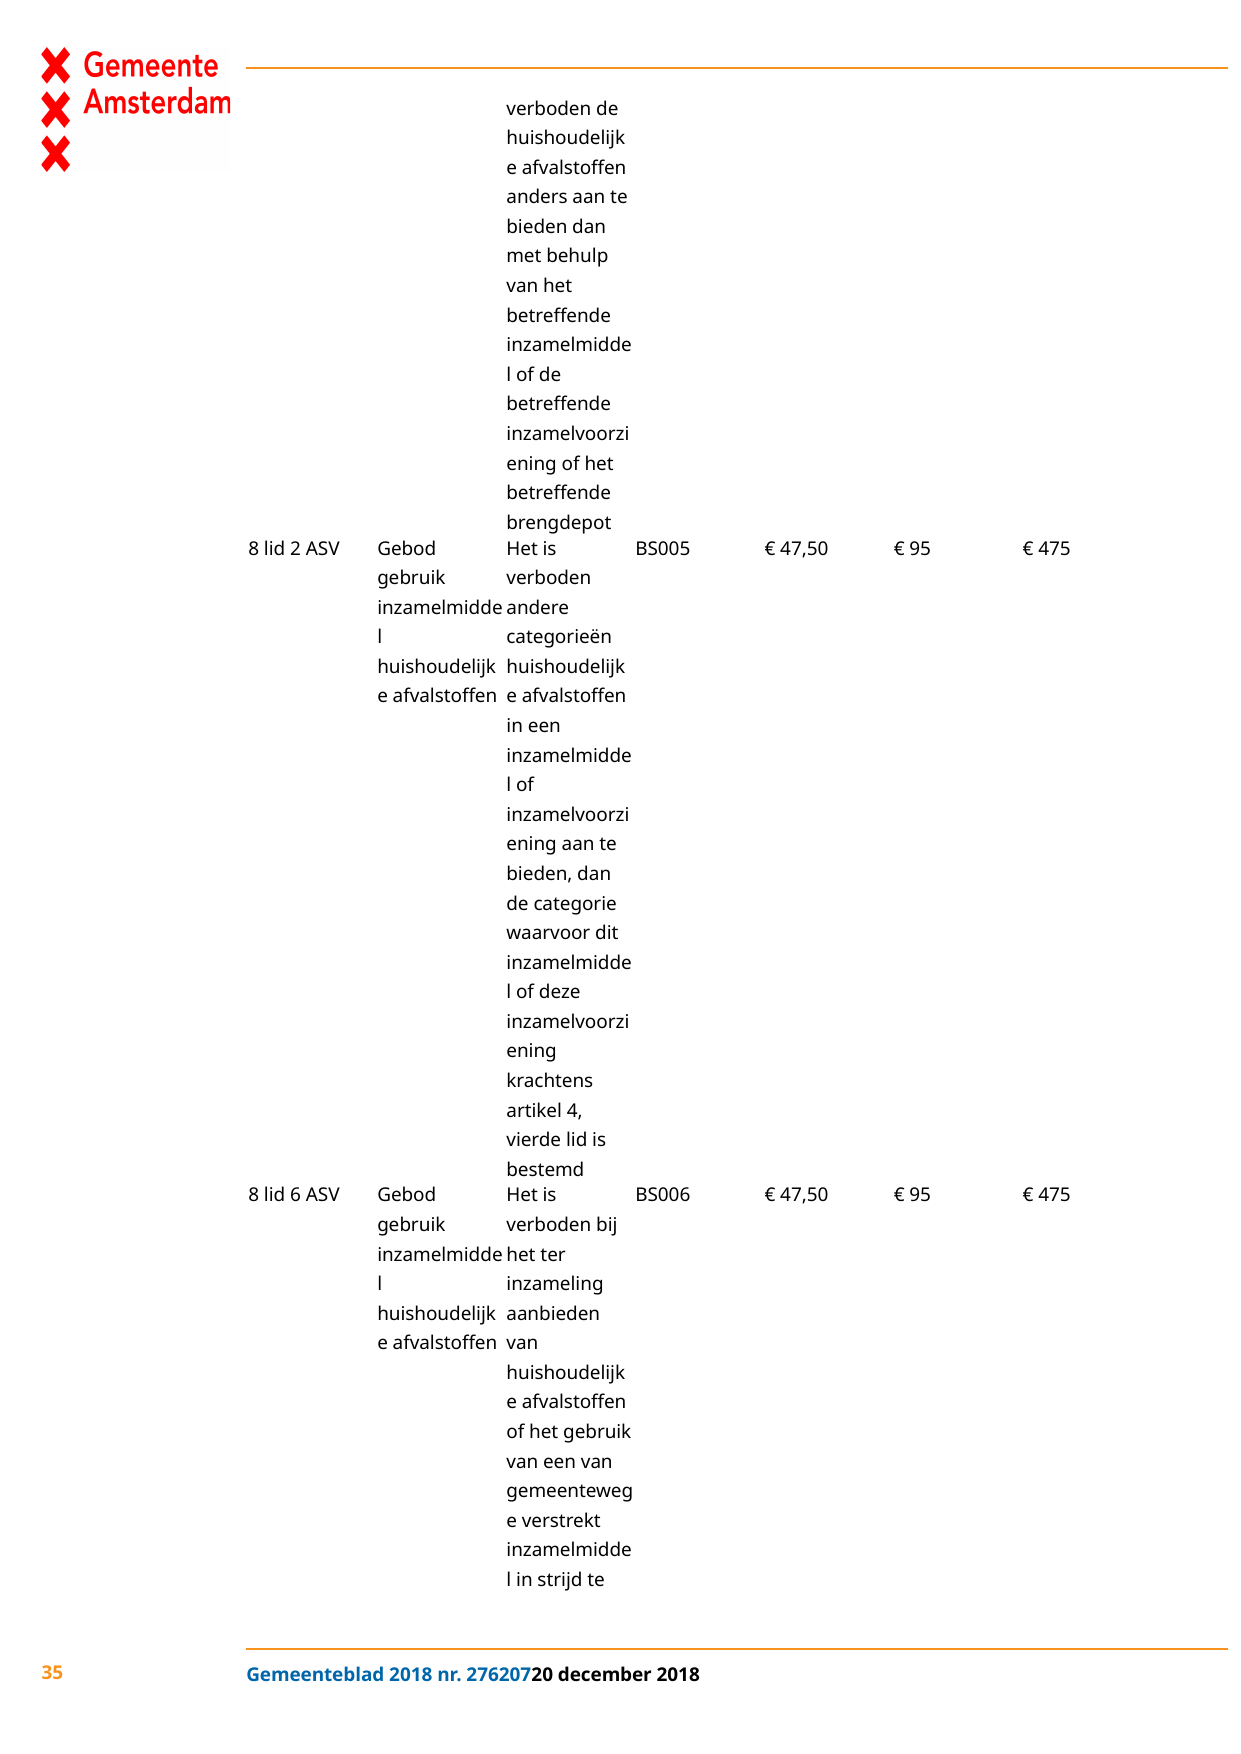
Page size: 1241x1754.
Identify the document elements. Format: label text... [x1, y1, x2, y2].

table_cell 8 lid 2 ASV [248, 535, 377, 1182]
table_cell [764, 95, 893, 535]
table_cell Gebod gebruik inzamelmiddel huishoudelijke afvalstoffen [377, 535, 506, 1182]
table_cell € 95 [894, 535, 1022, 1182]
table_cell [635, 95, 764, 535]
table_cell [248, 95, 377, 535]
table_cell [894, 95, 1022, 535]
table_cell € 47,50 [764, 535, 893, 1182]
table_cell € 47,50 [764, 1182, 893, 1592]
table_cell BS006 [635, 1182, 764, 1592]
table_cell Gebod gebruik inzamelmiddel huishoudelijke afvalstoffen [377, 1182, 506, 1592]
table_cell [377, 95, 506, 535]
table_cell € 95 [894, 1182, 1022, 1592]
picture [41, 47, 231, 172]
table_cell € 475 [1023, 1182, 1152, 1592]
table_cell verboden de huishoudelijke afvalstoffen anders aan te bieden dan met behulp van het betreffende inzamelmiddel of de betreffende inzamelvoorziening of het betreffende brengdepot [506, 95, 635, 535]
table_cell BS005 [635, 535, 764, 1182]
table_cell 8 lid 6 ASV [248, 1182, 377, 1592]
table_cell [1023, 95, 1152, 535]
table_cell Het is verboden andere categorieën huishoudelijke afvalstoffen in een inzamelmiddel of inzamelvoorziening aan te bieden, dan de categorie waarvoor dit inzamelmiddel of deze inzamelvoorziening krachtens artikel 4, vierde lid is bestemd [506, 535, 635, 1182]
table_cell € 475 [1023, 535, 1152, 1182]
table_cell Het is verboden bij het ter inzameling aanbieden van huishoudelijke afvalstoffen of het gebruik van een van gemeentewege verstrekt inzamelmiddel in strijd te [506, 1182, 635, 1592]
